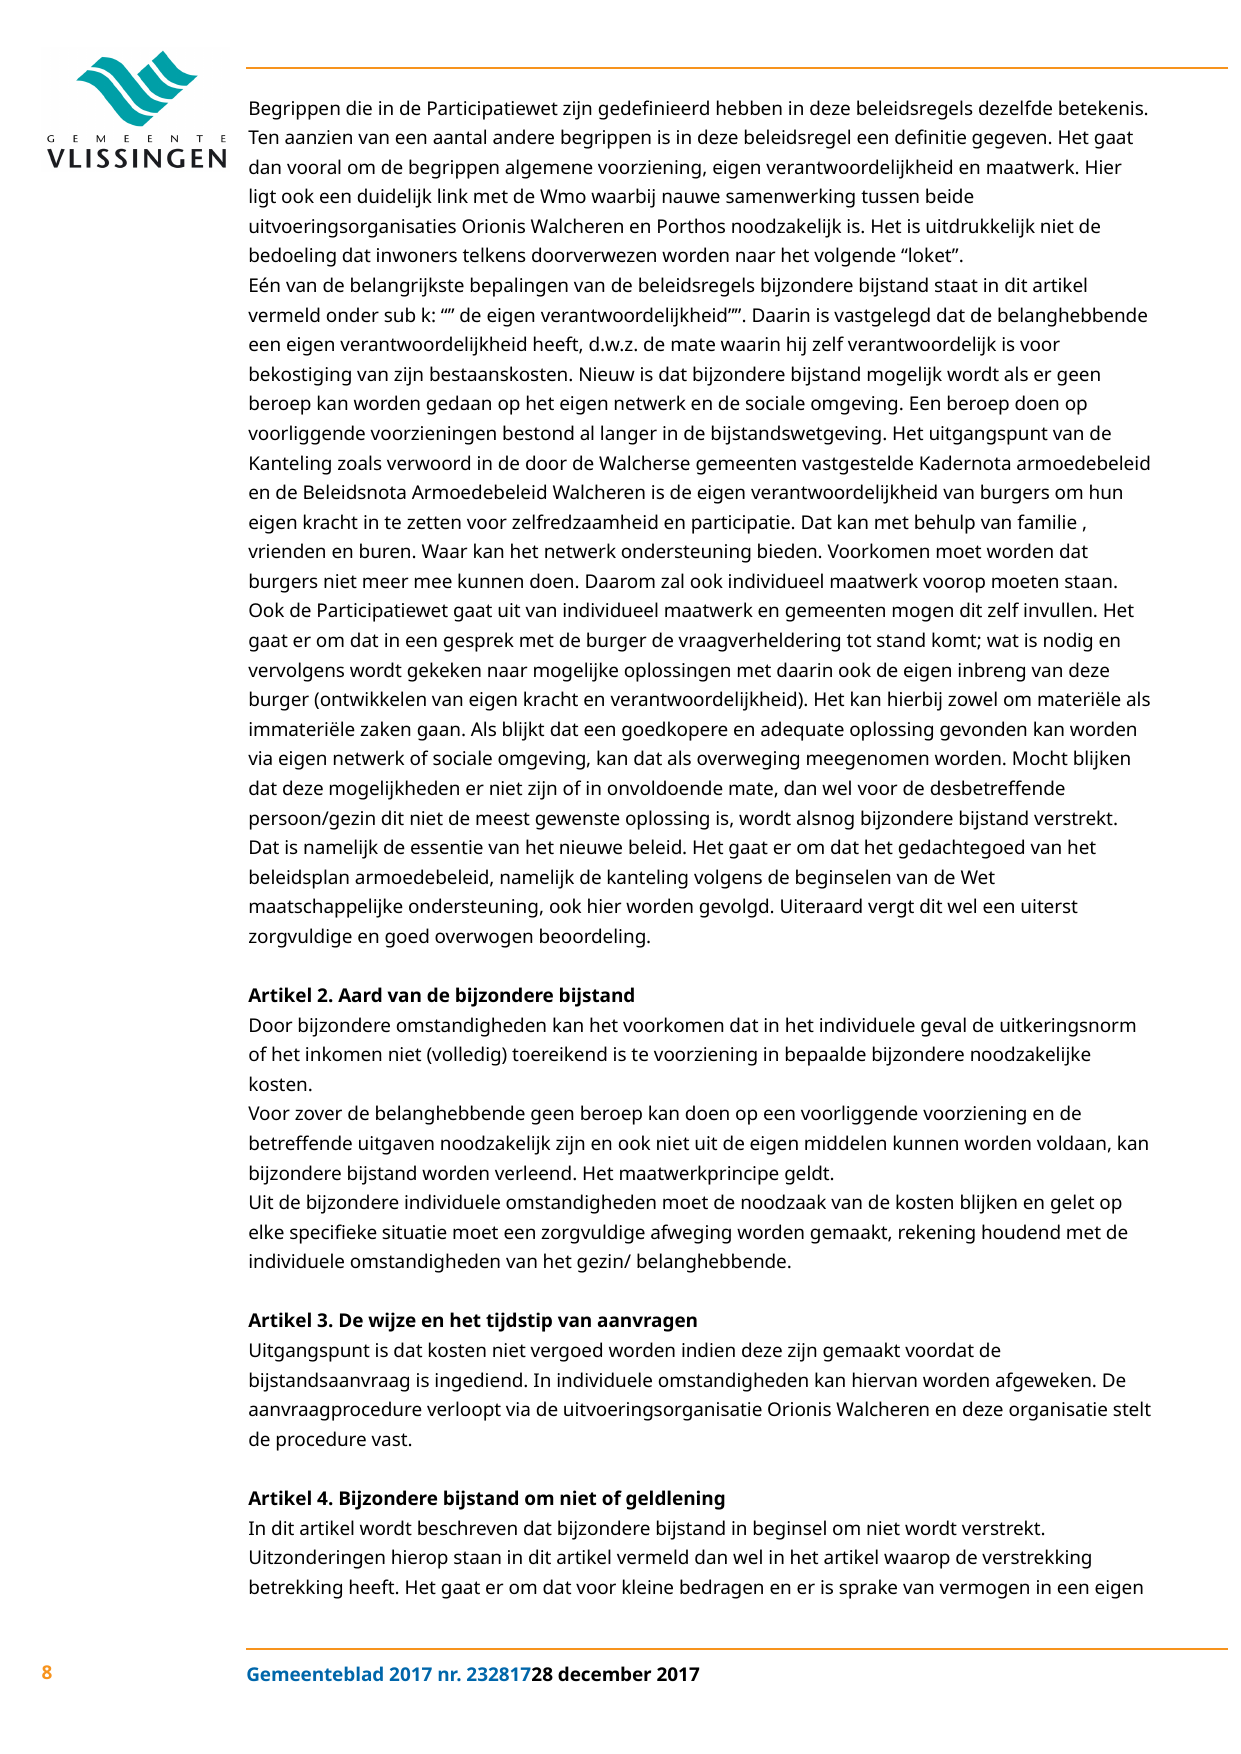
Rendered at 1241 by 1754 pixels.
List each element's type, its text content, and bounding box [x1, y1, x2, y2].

text In dit artikel wordt beschreven dat bijzondere bijstand in beginsel om niet wordt verstrekt. [248, 1515, 1152, 1541]
text Uitgangspunt is dat kosten niet vergoed worden indien deze zijn gemaakt voordat de bijstandsaanvraag is ingediend. In individuele omstandigheden kan hiervan worden afgeweken. De aanvraagprocedure verloopt via de uitvoeringsorganisatie Orionis Walcheren en deze organisatie stelt de procedure vast. [248, 1337, 1152, 1452]
text Door bijzondere omstandigheden kan het voorkomen dat in het individuele geval de uitkeringsnorm of het inkomen niet (volledig) toereikend is te voorziening in bepaalde bijzondere noodzakelijke kosten. [248, 1012, 1152, 1097]
text Eén van de belangrijkste bepalingen van de beleidsregels bijzondere bijstand staat in dit artikel vermeld onder sub k: “” de eigen verantwoordelijkheid””. Daarin is vastgelegd dat de belanghebbende een eigen verantwoordelijkheid heeft, d.w.z. de mate waarin hij zelf verantwoordelijk is voor bekostiging van zijn bestaanskosten. Nieuw is dat bijzondere bijstand mogelijk wordt als er geen beroep kan worden gedaan op het eigen netwerk en de sociale omgeving. Een beroep doen op voorliggende voorzieningen bestond al langer in de bijstandswetgeving. Het uitgangspunt van de Kanteling zoals verwoord in de door de Walcherse gemeenten vastgestelde Kadernota armoedebeleid en de Beleidsnota Armoedebeleid Walcheren is de eigen verantwoordelijkheid van burgers om hun eigen kracht in te zetten voor zelfredzaamheid en participatie. Dat kan met behulp van familie , vrienden en buren. Waar kan het netwerk ondersteuning bieden. Voorkomen moet worden dat burgers niet meer mee kunnen doen. Daarom zal ook individueel maatwerk voorop moeten staan. Ook de Participatiewet gaat uit van individueel maatwerk en gemeenten mogen dit zelf invullen. Het gaat er om dat in een gesprek met de burger de vraagverheldering tot stand komt; wat is nodig en vervolgens wordt gekeken naar mogelijke oplossingen met daarin ook de eigen inbreng van deze burger (ontwikkelen van eigen kracht en verantwoordelijkheid). Het kan hierbij zowel om materiële als immateriële zaken gaan. Als blijkt dat een goedkopere en adequate oplossing gevonden kan worden via eigen netwerk of sociale omgeving, kan dat als overweging meegenomen worden. Mocht blijken dat deze mogelijkheden er niet zijn of in onvoldoende mate, dan wel voor de desbetreffende persoon/gezin dit niet de meest gewenste oplossing is, wordt alsnog bijzondere bijstand verstrekt. Dat is namelijk de essentie van het nieuwe beleid. Het gaat er om dat het gedachtegoed van het beleidsplan armoedebeleid, namelijk de kanteling volgens de beginselen van de Wet maatschappelijke ondersteuning, ook hier worden gevolgd. Uiteraard vergt dit wel een uiterst zorgvuldige en goed overwogen beoordeling. [248, 272, 1152, 949]
picture [41, 47, 231, 172]
text Uitzonderingen hierop staan in dit artikel vermeld dan wel in het artikel waarop de verstrekking betrekking heeft. Het gaat er om dat voor kleine bedragen en er is sprake van vermogen in een eigen [248, 1544, 1152, 1600]
text Artikel 3. De wijze en het tijdstip van aanvragen [248, 1308, 1152, 1333]
text Uit de bijzondere individuele omstandigheden moet de noodzaak van de kosten blijken en gelet op elke specifieke situatie moet een zorgvuldige afweging worden gemaakt, rekening houdend met de individuele omstandigheden van het gezin/ belanghebbende. [248, 1189, 1152, 1274]
text Voor zover de belanghebbende geen beroep kan doen op een voorliggende voorziening en de betreffende uitgaven noodzakelijk zijn en ook niet uit de eigen middelen kunnen worden voldaan, kan bijzondere bijstand worden verleend. Het maatwerkprincipe geldt. [248, 1101, 1152, 1186]
text Artikel 4. Bijzondere bijstand om niet of geldlening [248, 1485, 1152, 1511]
text Artikel 2. Aard van de bijzondere bijstand [248, 982, 1152, 1008]
text Begrippen die in de Participatiewet zijn gedefinieerd hebben in deze beleidsregels dezelfde betekenis. Ten aanzien van een aantal andere begrippen is in deze beleidsregel een definitie gegeven. Het gaat dan vooral om de begrippen algemene voorziening, eigen verantwoordelijkheid en maatwerk. Hier ligt ook een duidelijk link met de Wmo waarbij nauwe samenwerking tussen beide uitvoeringsorganisaties Orionis Walcheren en Porthos noodzakelijk is. Het is uitdrukkelijk niet de bedoeling dat inwoners telkens doorverwezen worden naar het volgende “loket”. [248, 95, 1152, 268]
